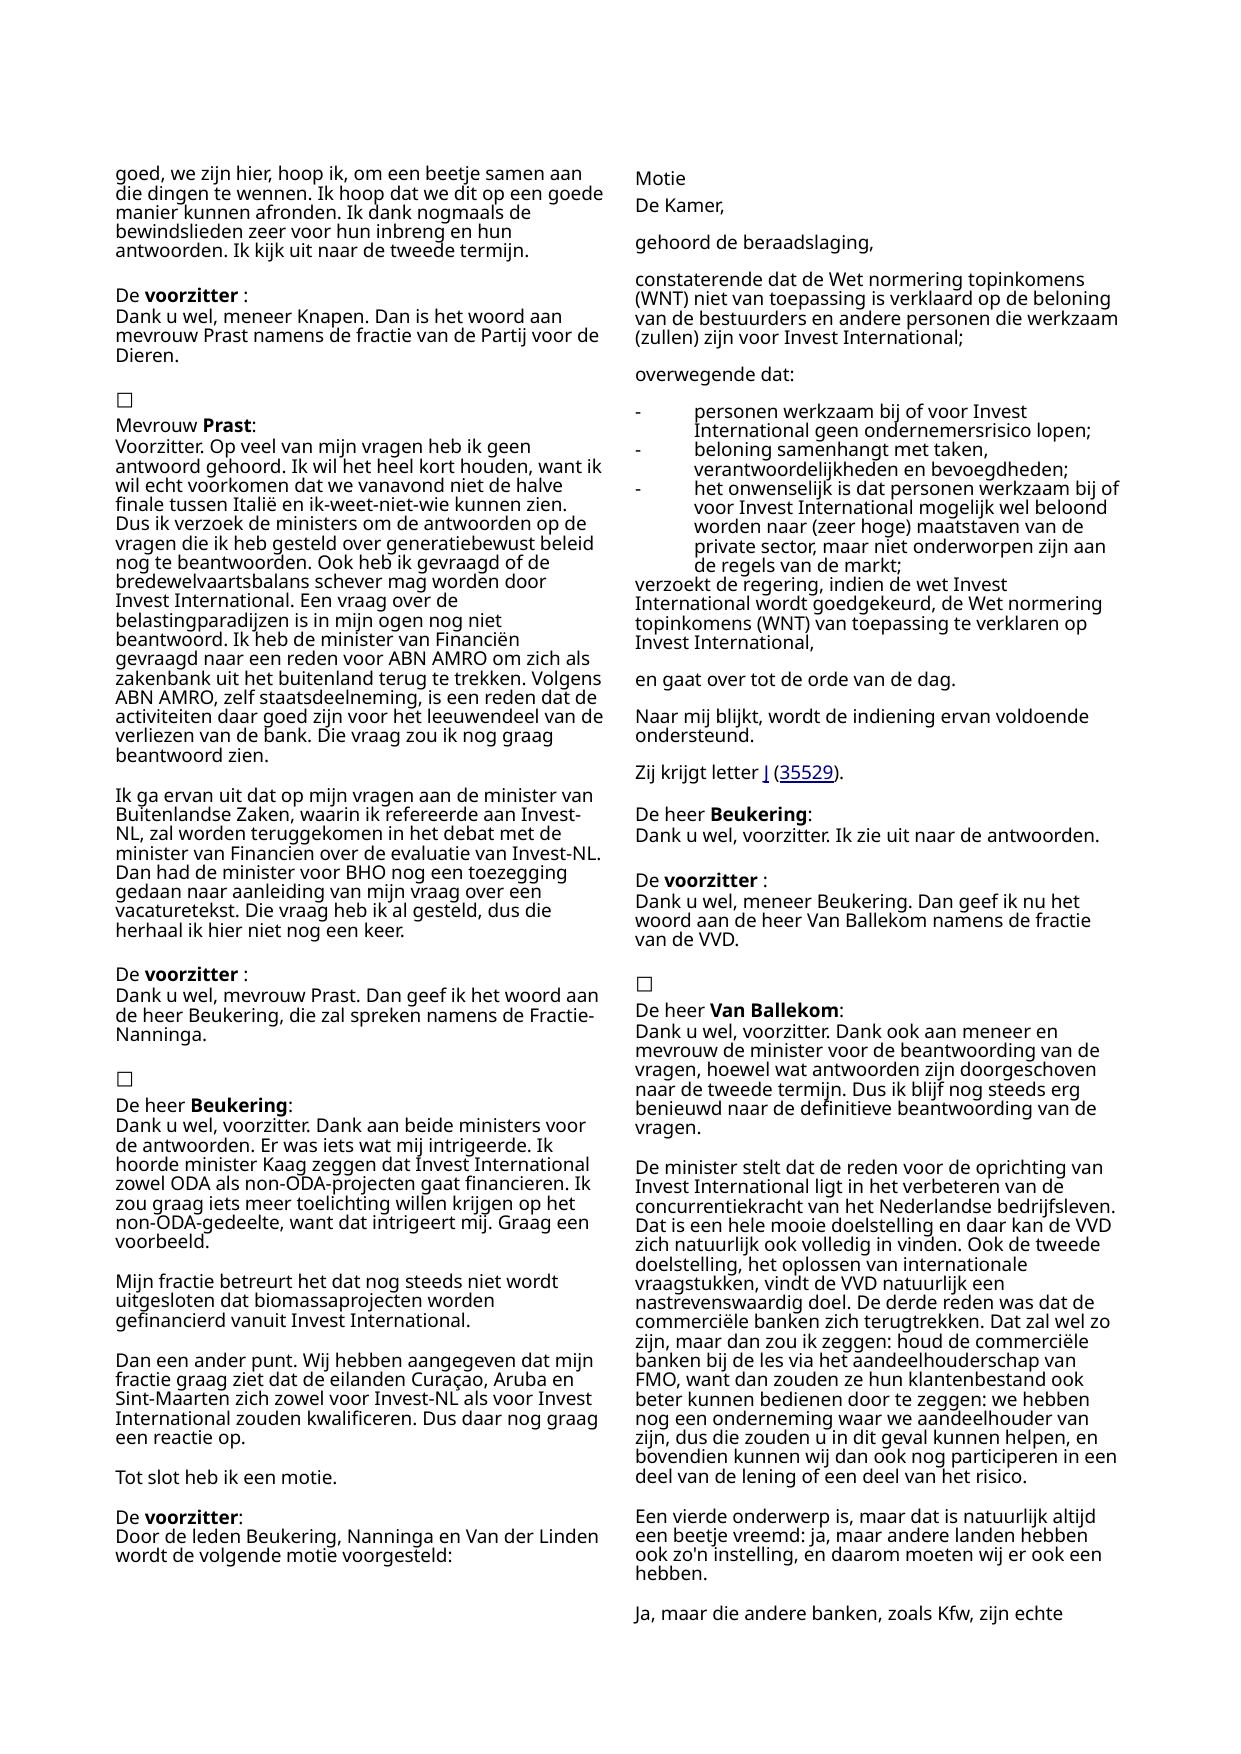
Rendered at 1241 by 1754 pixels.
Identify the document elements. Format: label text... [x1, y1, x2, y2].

text Naar mij blijkt, wordt de indiening ervan voldoende ondersteund. [635, 708, 1125, 746]
text De voorzitter: [115, 1509, 605, 1528]
text overwegende dat: [635, 366, 1125, 385]
text De heer Beukering: [115, 1092, 605, 1117]
text Ik ga ervan uit dat op mijn vragen aan de minister van Buitenlandse Zaken, waarin ik refereerde aan Invest-NL, zal worden teruggekomen in het debat met de minister van Financien over de evaluatie van Invest-NL. Dan had de minister voor BHO nog een toezegging gedaan naar aanleiding van mijn vraag over een vacaturetekst. Die vraag heb ik al gesteld, dus die herhaal ik hier niet nog een keer. [115, 787, 605, 941]
text gehoord de beraadslaging, [635, 234, 1125, 253]
list het onwenselijk is dat personen werkzaam bij of voor Invest International mogelijk wel beloond worden naar (zeer hoge) maatstaven van de private sector, maar niet onderworpen zijn aan de regels van de markt; [635, 480, 1125, 576]
text ⬜ [635, 971, 1125, 997]
text Voorzitter. Op veel van mijn vragen heb ik geen antwoord gehoord. Ik wil het heel kort houden, want ik wil echt voorkomen dat we vanavond niet de halve finale tussen Italië en ik-weet-niet-wie kunnen zien. Dus ik verzoek de ministers om de antwoorden op de vragen die ik heb gesteld over generatiebewust beleid nog te beantwoorden. Ook heb ik gevraagd of de bredewelvaartsbalans schever mag worden door Invest International. Een vraag over de belastingparadijzen is in mijn ogen nog niet beantwoord. Ik heb de minister van Financiën gevraagd naar een reden voor ABN AMRO om zich als zakenbank uit het buitenland terug te trekken. Volgens ABN AMRO, zelf staatsdeelneming, is een reden dat de activiteiten daar goed zijn voor het leeuwendeel van de verliezen van de bank. Die vraag zou ik nog graag beantwoord zien. [115, 438, 605, 766]
text Dank u wel, voorzitter. Dank ook aan meneer en mevrouw de minister voor de beantwoording van de vragen, hoewel wat antwoorden zijn doorgeschoven naar de tweede termijn. Dus ik blijf nog steeds erg benieuwd naar de definitieve beantwoording van de vragen. [635, 1023, 1125, 1138]
text goed, we zijn hier, hoop ik, om een beetje samen aan die dingen te wennen. Ik hoop dat we dit op een goede manier kunnen afronden. Ik dank nogmaals de bewindslieden zeer voor hun inbreng en hun antwoorden. Ik kijk uit naar de tweede termijn. [115, 165, 605, 262]
text Dank u wel, voorzitter. Dank aan beide ministers voor de antwoorden. Er was iets wat mij intrigeerde. Ik hoorde minister Kaag zeggen dat Invest International zowel ODA als non-ODA-projecten gaat financieren. Ik zou graag iets meer toelichting willen krijgen op het non-ODA-gedeelte, want dat intrigeert mij. Graag een voorbeeld. [115, 1117, 605, 1252]
text Door de leden Beukering, Nanninga en Van der Linden wordt de volgende motie voorgesteld: [115, 1528, 605, 1567]
text Dank u wel, voorzitter. Ik zie uit naar de antwoorden. [635, 827, 1125, 846]
text De heer Beukering: [635, 801, 1125, 827]
text Motie [635, 165, 1125, 191]
text Tot slot heb ik een motie. [115, 1469, 605, 1488]
text constaterende dat de Wet normering topinkomens (WNT) niet van toepassing is verklaard op de beloning van de bestuurders en andere personen die werkzaam (zullen) zijn voor Invest International; [635, 271, 1125, 348]
text Dank u wel, meneer Beukering. Dan geef ik nu het woord aan de heer Van Ballekom namens de fractie van de VVD. [635, 893, 1125, 951]
text verzoekt de regering, indien de wet Invest International wordt goedgekeurd, de Wet normering topinkomens (WNT) van toepassing te verklaren op Invest International, [635, 576, 1125, 653]
text Ja, maar die andere banken, zoals Kfw, zijn echte [635, 1605, 1125, 1625]
text De heer Van Ballekom: [635, 997, 1125, 1023]
text De voorzitter : [635, 867, 1125, 893]
text De voorzitter : [115, 282, 605, 308]
text Mijn fractie betreurt het dat nog steeds niet wordt uitgesloten dat biomassaprojecten worden gefinancierd vanuit Invest International. [115, 1273, 605, 1331]
text De Kamer, [635, 197, 1125, 216]
text en gaat over tot de orde van de dag. [635, 671, 1125, 690]
text Dank u wel, mevrouw Prast. Dan geef ik het woord aan de heer Beukering, die zal spreken namens de Fractie-Nanninga. [115, 987, 605, 1045]
text ⬜ [115, 1066, 605, 1092]
text Dank u wel, meneer Knapen. Dan is het woord aan mevrouw Prast namens de fractie van de Partij voor de Dieren. [115, 308, 605, 366]
text Dan een ander punt. Wij hebben aangegeven dat mijn fractie graag ziet dat de eilanden Curaçao, Aruba en Sint-Maarten zich zowel voor Invest-NL als voor Invest International zouden kwalificeren. Dus daar nog graag een reactie op. [115, 1352, 605, 1448]
text De voorzitter : [115, 962, 605, 987]
text ⬜ [115, 387, 605, 413]
text Zij krijgt letter J (35529). [635, 764, 1125, 783]
list personen werkzaam bij of voor Invest International geen ondernemersrisico lopen; [635, 403, 1125, 441]
list beloning samenhangt met taken, verantwoordelijkheden en bevoegdheden; [635, 441, 1125, 480]
text De minister stelt dat de reden voor de oprichting van Invest International ligt in het verbeteren van de concurrentiekracht van het Nederlandse bedrijfsleven. Dat is een hele mooie doelstelling en daar kan de VVD zich natuurlijk ook volledig in vinden. Ook de tweede doelstelling, het oplossen van internationale vraagstukken, vindt de VVD natuurlijk een nastrevenswaardig doel. De derde reden was dat de commerciële banken zich terugtrekken. Dat zal wel zo zijn, maar dan zou ik zeggen: houd de commerciële banken bij de les via het aandeelhouderschap van FMO, want dan zouden ze hun klantenbestand ook beter kunnen bedienen door te zeggen: we hebben nog een onderneming waar we aandeelhouder van zijn, dus die zouden u in dit geval kunnen helpen, en bovendien kunnen wij dan ook nog participeren in een deel van de lening of een deel van het risico. [635, 1159, 1125, 1487]
text Mevrouw Prast: [115, 413, 605, 438]
text Een vierde onderwerp is, maar dat is natuurlijk altijd een beetje vreemd: ja, maar andere landen hebben ook zo'n instelling, en daarom moeten wij er ook een hebben. [635, 1508, 1125, 1585]
